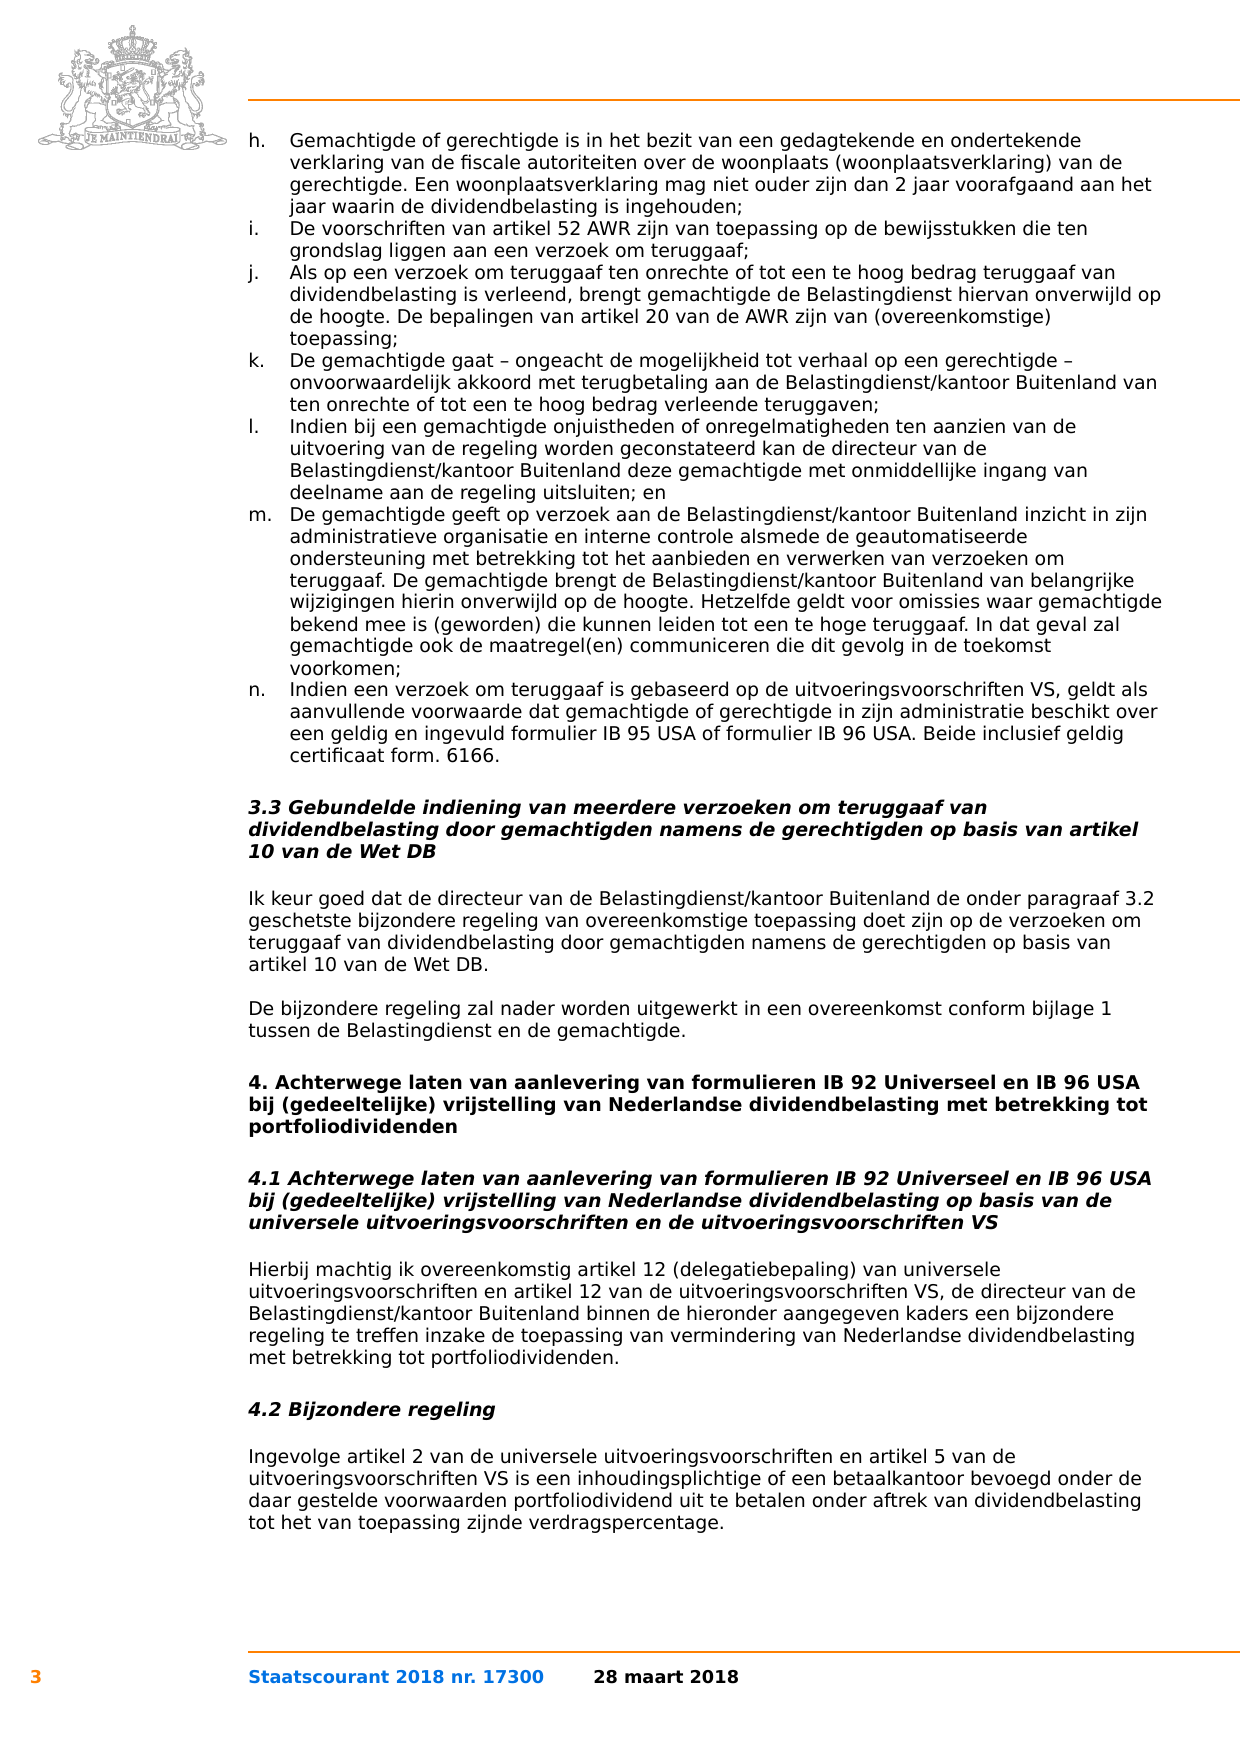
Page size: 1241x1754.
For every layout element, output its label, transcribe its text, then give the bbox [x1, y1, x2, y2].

text De bijzondere regeling zal nader worden uitgewerkt in een overeenkomst conform bijlage 1 tussen de Belastingdienst en de gemachtigde. [248, 998, 1163, 1042]
text l. Indien bij een gemachtigde onjuistheden of onregelmatigheden ten aanzien van de uitvoering van de regeling worden geconstateerd kan de directeur van de Belastingdienst/kantoor Buitenland deze gemachtigde met onmiddellijke ingang van deelname aan de regeling uitsluiten; en [248, 416, 1163, 503]
subtitle 3.3 Gebundelde indiening van meerdere verzoeken om teruggaaf van dividendbelasting door gemachtigden namens de gerechtigden op basis van artikel 10 van de Wet DB [248, 797, 1163, 863]
text Ik keur goed dat de directeur van de Belastingdienst/kantoor Buitenland de onder paragraaf 3.2 geschetste bijzondere regeling van overeenkomstige toepassing doet zijn op de verzoeken om teruggaaf van dividendbelasting door gemachtigden namens de gerechtigden op basis van artikel 10 van de Wet DB. [248, 888, 1163, 976]
subtitle 4. Achterwege laten van aanlevering van formulieren IB 92 Universeel en IB 96 USA bij (gedeeltelijke) vrijstelling van Nederlandse dividendbelasting met betrekking tot portfoliodividenden [248, 1072, 1163, 1138]
picture [38, 25, 227, 150]
subtitle 4.1 Achterwege laten van aanlevering van formulieren IB 92 Universeel en IB 96 USA bij (gedeeltelijke) vrijstelling van Nederlandse dividendbelasting op basis van de universele uitvoeringsvoorschriften en de uitvoeringsvoorschriften VS [248, 1168, 1163, 1234]
text k. De gemachtigde gaat – ongeacht de mogelijkheid tot verhaal op een gerechtigde – onvoorwaardelijk akkoord met terugbetaling aan de Belastingdienst/kantoor Buitenland van ten onrechte of tot een te hoog bedrag verleende teruggaven; [248, 350, 1163, 416]
text n. Indien een verzoek om teruggaaf is gebaseerd op de uitvoeringsvoorschriften VS, geldt als aanvullende voorwaarde dat gemachtigde of gerechtigde in zijn administratie beschikt over een geldig en ingevuld formulier IB 95 USA of formulier IB 96 USA. Beide inclusief geldig certificaat form. 6166. [248, 679, 1163, 767]
text Hierbij machtig ik overeenkomstig artikel 12 (delegatiebepaling) van universele uitvoeringsvoorschriften en artikel 12 van de uitvoeringsvoorschriften VS, de directeur van de Belastingdienst/kantoor Buitenland binnen de hieronder aangegeven kaders een bijzondere regeling te treffen inzake de toepassing van vermindering van Nederlandse dividendbelasting met betrekking tot portfoliodividenden. [248, 1259, 1163, 1369]
text i. De voorschriften van artikel 52 AWR zijn van toepassing op de bewijsstukken die ten grondslag liggen aan een verzoek om teruggaaf; [248, 218, 1163, 262]
subtitle 4.2 Bijzondere regeling [248, 1399, 1163, 1421]
text h. Gemachtigde of gerechtigde is in het bezit van een gedagtekende en ondertekende verklaring van de fiscale autoriteiten over de woonplaats (woonplaatsverklaring) van de gerechtigde. Een woonplaatsverklaring mag niet ouder zijn dan 2 jaar voorafgaand aan het jaar waarin de dividendbelasting is ingehouden; [248, 130, 1163, 218]
text j. Als op een verzoek om teruggaaf ten onrechte of tot een te hoog bedrag teruggaaf van dividendbelasting is verleend, brengt gemachtigde de Belastingdienst hiervan onverwijld op de hoogte. De bepalingen van artikel 20 van de AWR zijn van (overeenkomstige) toepassing; [248, 262, 1163, 350]
text Ingevolge artikel 2 van de universele uitvoeringsvoorschriften en artikel 5 van de uitvoeringsvoorschriften VS is een inhoudingsplichtige of een betaalkantoor bevoegd onder de daar gestelde voorwaarden portfoliodividend uit te betalen onder aftrek van dividendbelasting tot het van toepassing zijnde verdragspercentage. [248, 1446, 1163, 1534]
text m. De gemachtigde geeft op verzoek aan de Belastingdienst/kantoor Buitenland inzicht in zijn administratieve organisatie en interne controle alsmede de geautomatiseerde ondersteuning met betrekking tot het aanbieden en verwerken van verzoeken om teruggaaf. De gemachtigde brengt de Belastingdienst/kantoor Buitenland van belangrijke wijzigingen hierin onverwijld op de hoogte. Hetzelfde geldt voor omissies waar gemachtigde bekend mee is (geworden) die kunnen leiden tot een te hoge teruggaaf. In dat geval zal gemachtigde ook de maatregel(en) communiceren die dit gevolg in de toekomst voorkomen; [248, 503, 1163, 679]
